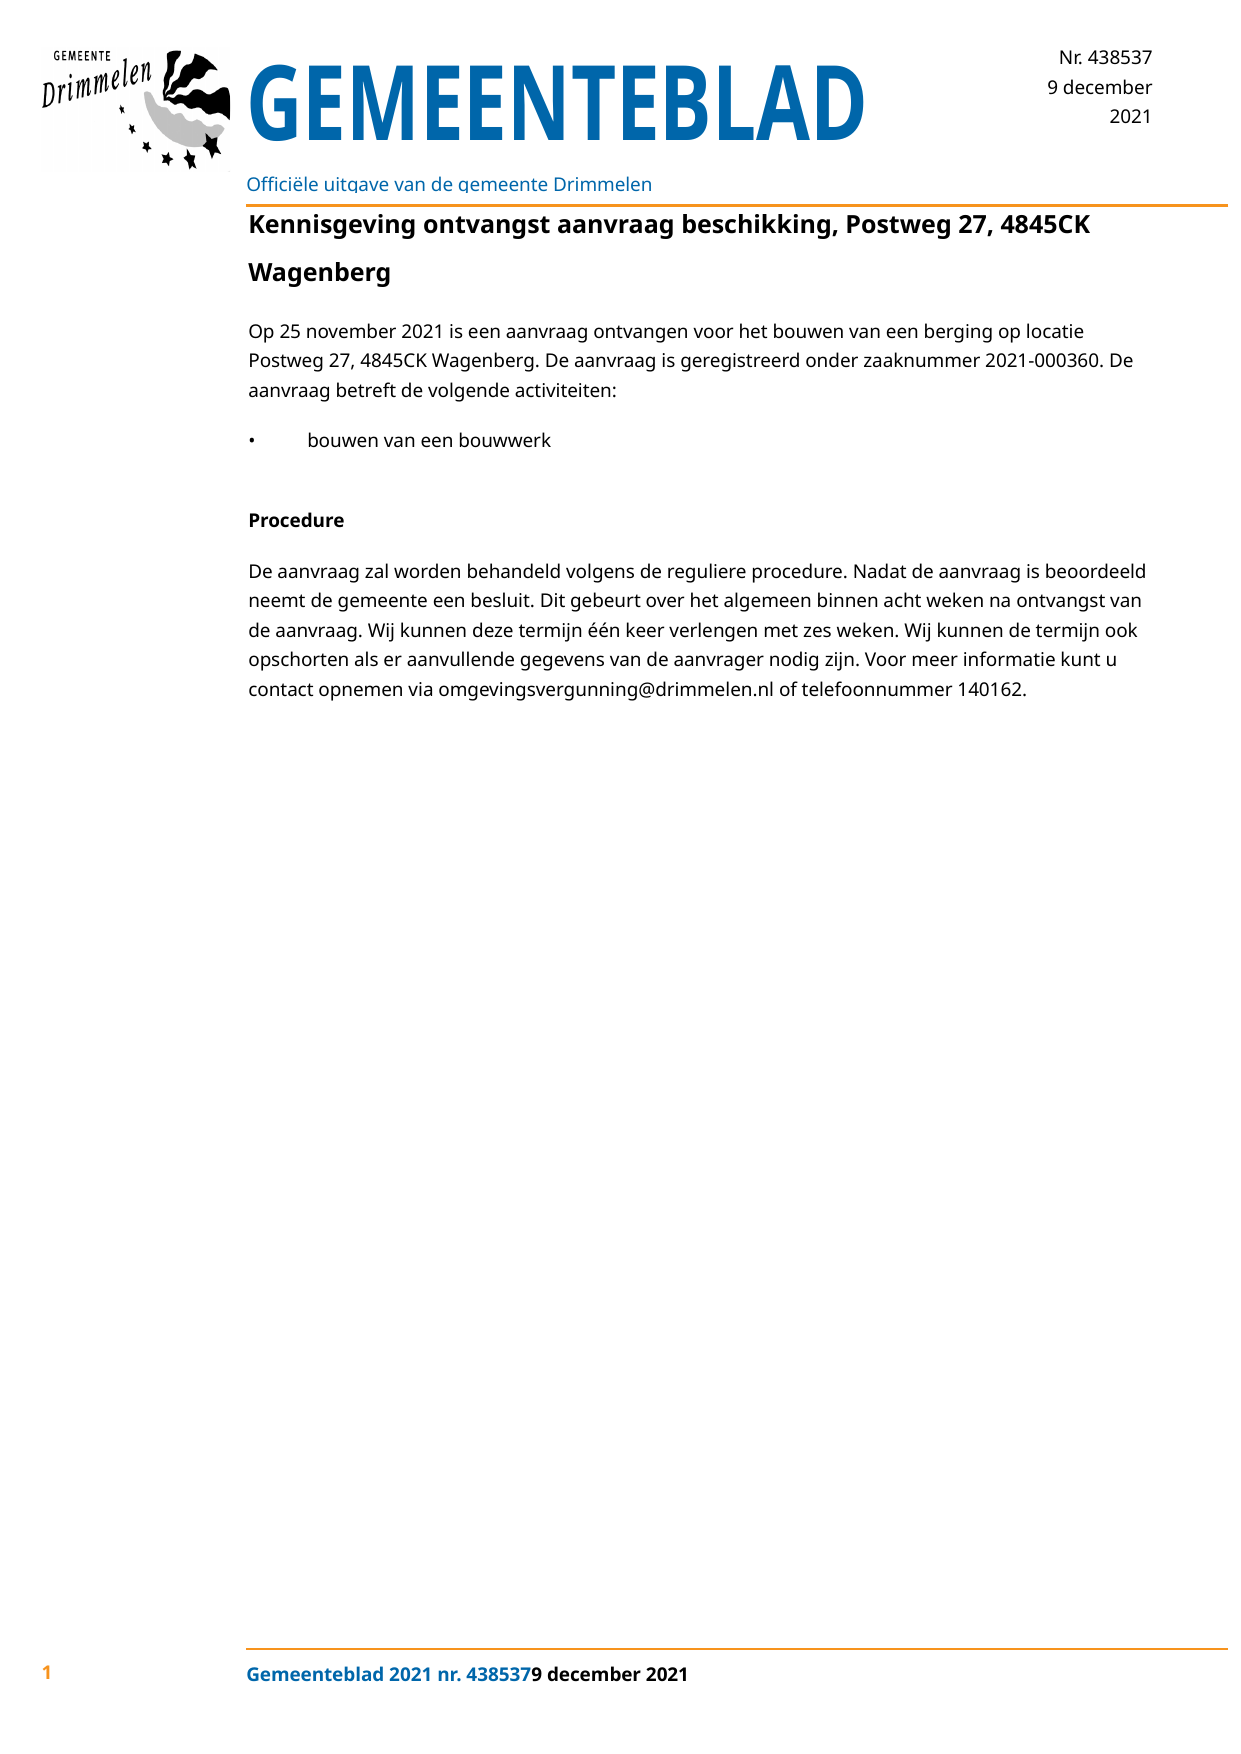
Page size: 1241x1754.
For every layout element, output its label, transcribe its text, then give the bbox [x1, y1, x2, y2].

list bouwen van een bouwwerk [248, 427, 1152, 453]
text De aanvraag zal worden behandeld volgens de reguliere procedure. Nadat de aanvraag is beoordeeld neemt de gemeente een besluit. Dit gebeurt over het algemeen binnen acht weken na ontvangst van de aanvraag. Wij kunnen deze termijn één keer verlengen met zes weken. Wij kunnen de termijn ook opschorten als er aanvullende gegevens van de aanvrager nodig zijn. Voor meer informatie kunt u contact opnemen via omgevingsvergunning@drimmelen.nl of telefoonnummer 140162. [248, 558, 1152, 702]
text Op 25 november 2021 is een aanvraag ontvangen voor het bouwen van een berging op locatie Postweg 27, 4845CK Wagenberg. De aanvraag is geregistreerd onder zaaknummer 2021-000360. De aanvraag betreft de volgende activiteiten: [248, 318, 1152, 403]
picture [41, 47, 231, 172]
text Kennisgeving ontvangst aanvraag beschikking, Postweg 27, 4845CK Wagenberg [248, 207, 1152, 288]
text Procedure [248, 507, 1152, 533]
